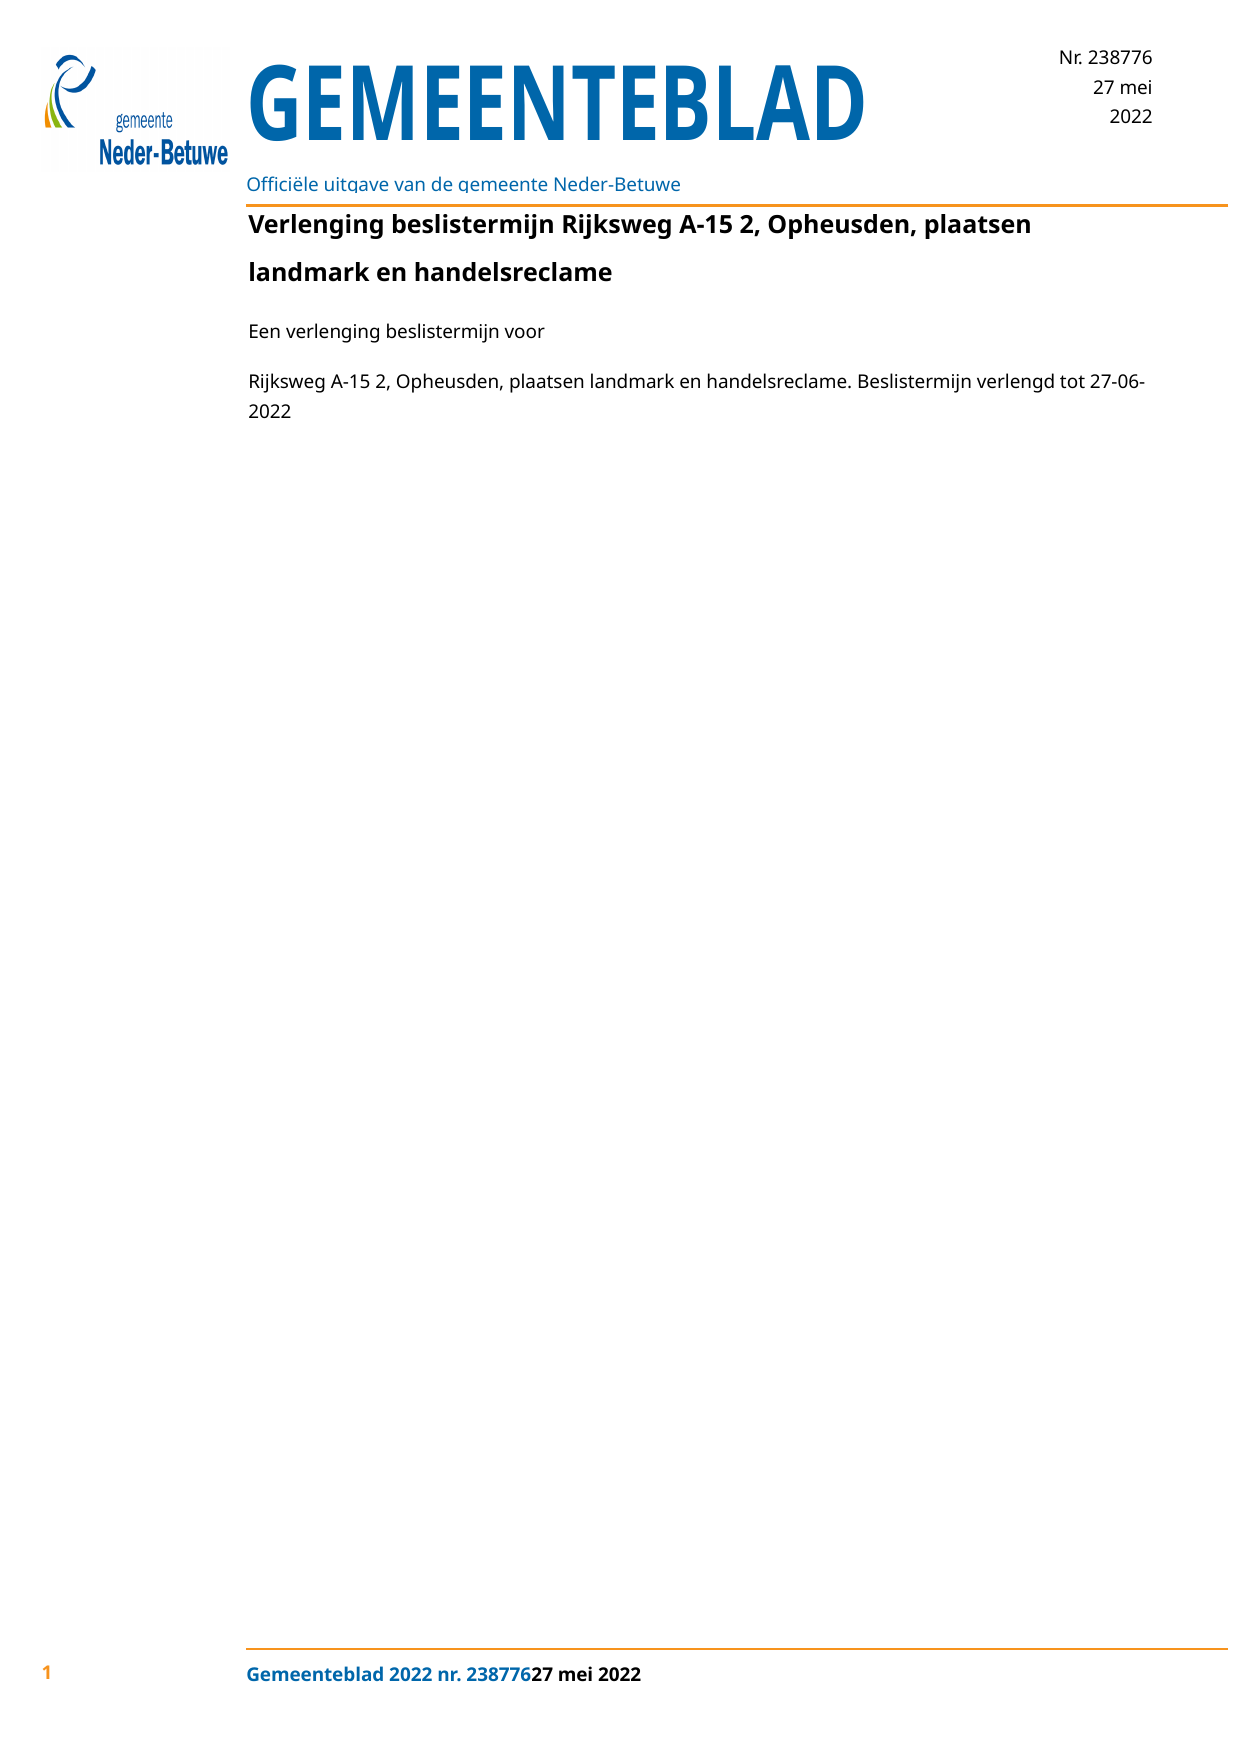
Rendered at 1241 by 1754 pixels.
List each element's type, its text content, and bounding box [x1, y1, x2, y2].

picture [41, 47, 231, 172]
text Verlenging beslistermijn Rijksweg A-15 2, Opheusden, plaatsen landmark en handelsreclame [248, 207, 1152, 288]
text Een verlenging beslistermijn voor [248, 318, 1152, 344]
text Rijksweg A-15 2, Opheusden, plaatsen landmark en handelsreclame. Beslistermijn verlengd tot 27-06-2022 [248, 368, 1152, 424]
